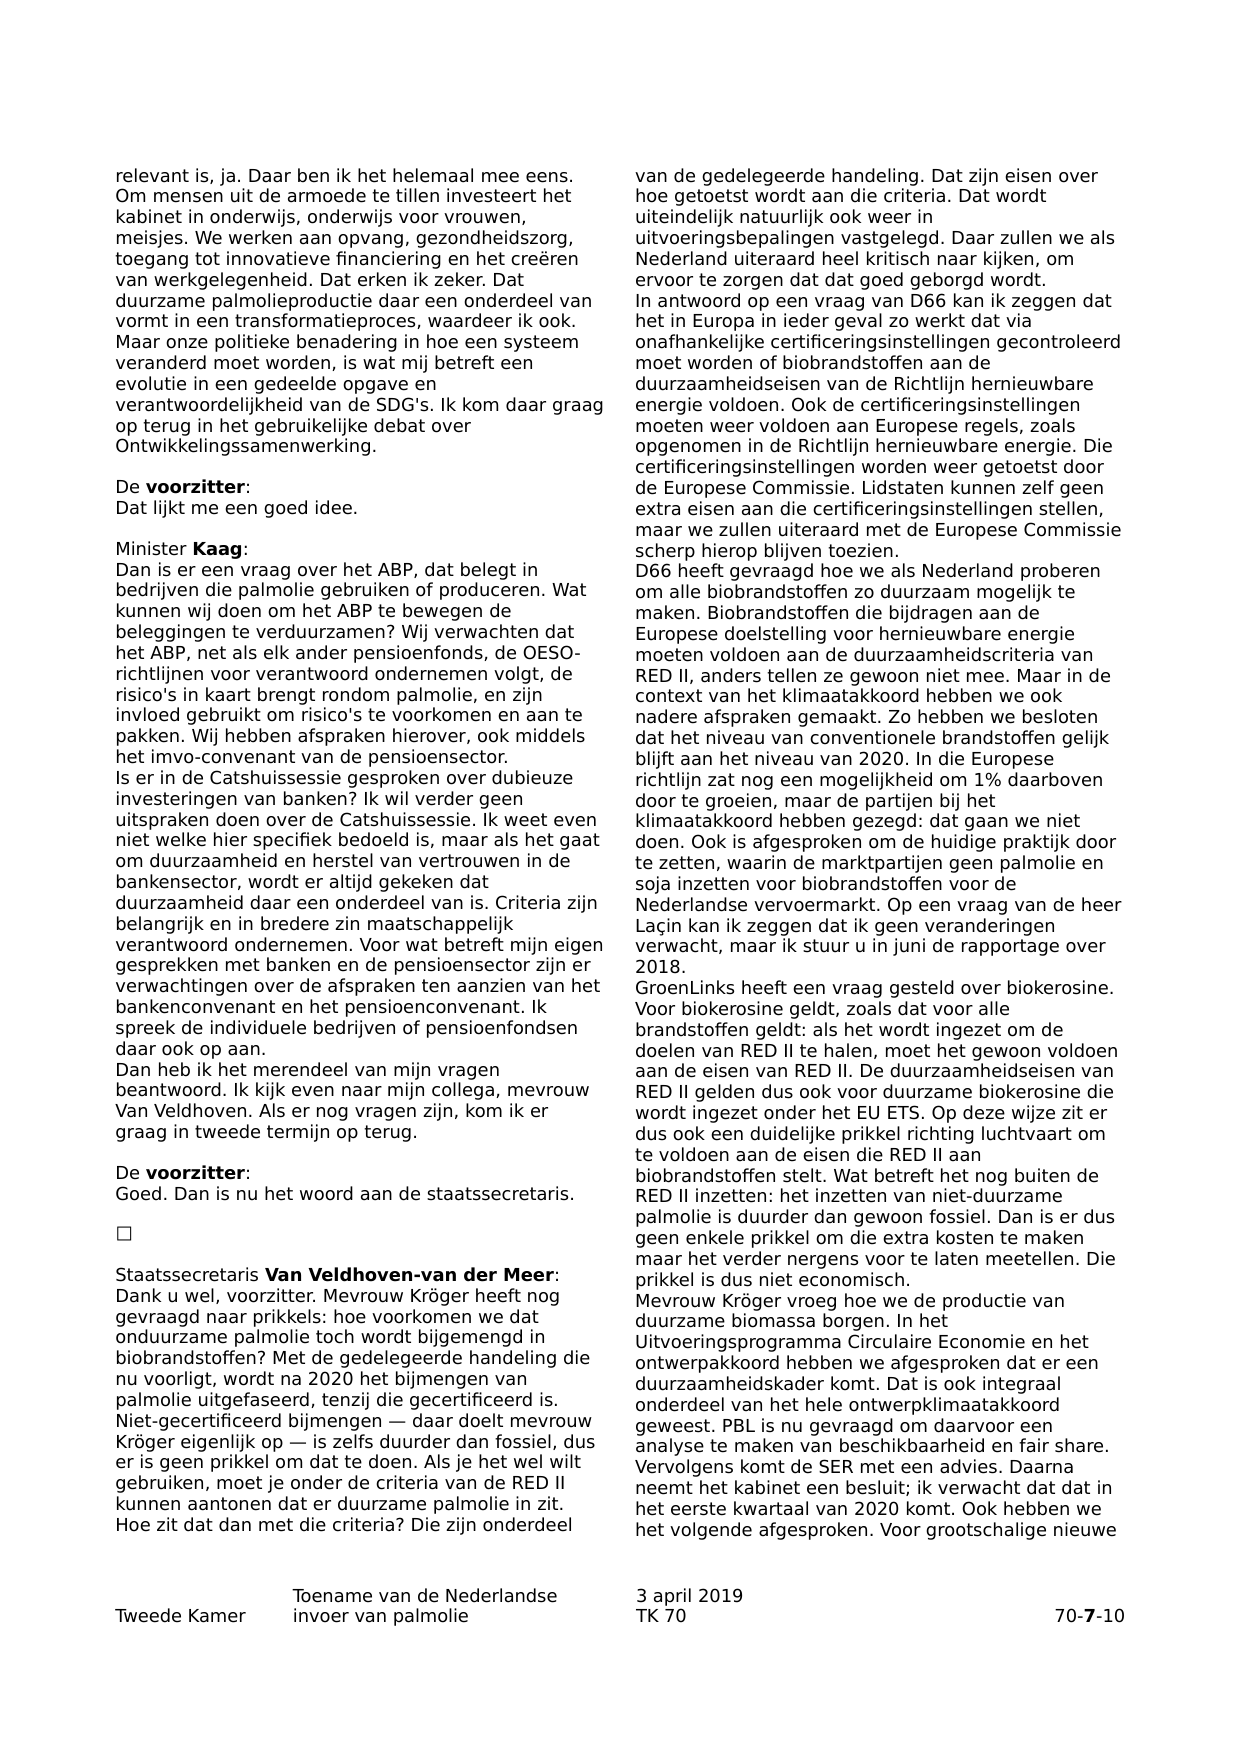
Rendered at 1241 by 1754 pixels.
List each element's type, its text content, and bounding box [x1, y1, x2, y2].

text Staatssecretaris Van Veldhoven-van der Meer: [115, 1265, 605, 1286]
text Dank u wel, voorzitter. Mevrouw Kröger heeft nog gevraagd naar prikkels: hoe voorkomen we dat onduurzame palmolie toch wordt bijgemengd in biobrandstoffen? Met de gedelegeerde handeling die nu voorligt, wordt na 2020 het bijmengen van palmolie uitgefaseerd, tenzij die gecertificeerd is. Niet-gecertificeerd bijmengen — daar doelt mevrouw Kröger eigenlijk op — is zelfs duurder dan fossiel, dus er is geen prikkel om dat te doen. Als je het wel wilt gebruiken, moet je onder de criteria van de RED II kunnen aantonen dat er duurzame palmolie in zit. Hoe zit dat dan met die criteria? Die zijn onderdeel [115, 1286, 605, 1536]
text D66 heeft gevraagd hoe we als Nederland proberen om alle biobrandstoffen zo duurzaam mogelijk te maken. Biobrandstoffen die bijdragen aan de Europese doelstelling voor hernieuwbare energie moeten voldoen aan de duurzaamheidscriteria van RED II, anders tellen ze gewoon niet mee. Maar in de context van het klimaatakkoord hebben we ook nadere afspraken gemaakt. Zo hebben we besloten dat het niveau van conventionele brandstoffen gelijk blijft aan het niveau van 2020. In die Europese richtlijn zat nog een mogelijkheid om 1% daarboven door te groeien, maar de partijen bij het klimaatakkoord hebben gezegd: dat gaan we niet doen. Ook is afgesproken om de huidige praktijk door te zetten, waarin de marktpartijen geen palmolie en soja inzetten voor biobrandstoffen voor de Nederlandse vervoermarkt. Op een vraag van de heer Laçin kan ik zeggen dat ik geen veranderingen verwacht, maar ik stuur u in juni de rapportage over 2018. [635, 561, 1125, 978]
text Dan is er een vraag over het ABP, dat belegt in bedrijven die palmolie gebruiken of produceren. Wat kunnen wij doen om het ABP te bewegen de beleggingen te verduurzamen? Wij verwachten dat het ABP, net als elk ander pensioenfonds, de OESO-richtlijnen voor verantwoord ondernemen volgt, de risico's in kaart brengt rondom palmolie, en zijn invloed gebruikt om risico's te voorkomen en aan te pakken. Wij hebben afspraken hierover, ook middels het imvo-convenant van de pensioensector. [115, 559, 605, 768]
text van de gedelegeerde handeling. Dat zijn eisen over hoe getoetst wordt aan die criteria. Dat wordt uiteindelijk natuurlijk ook weer in uitvoeringsbepalingen vastgelegd. Daar zullen we als Nederland uiteraard heel kritisch naar kijken, om ervoor te zorgen dat dat goed geborgd wordt. [635, 165, 1125, 290]
text Dat lijkt me een goed idee. [115, 498, 605, 518]
text Goed. Dan is nu het woord aan de staatssecretaris. [115, 1183, 605, 1204]
text Mevrouw Kröger vroeg hoe we de productie van duurzame biomassa borgen. In het Uitvoeringsprogramma Circulaire Economie en het ontwerpakkoord hebben we afgesproken dat er een duurzaamheidskader komt. Dat is ook integraal onderdeel van het hele ontwerpklimaatakkoord geweest. PBL is nu gevraagd om daarvoor een analyse te maken van beschikbaarheid en fair share. Vervolgens komt de SER met een advies. Daarna neemt het kabinet een besluit; ik verwacht dat dat in het eerste kwartaal van 2020 komt. Ook hebben we het volgende afgesproken. Voor grootschalige nieuwe [635, 1290, 1125, 1540]
text Minister Kaag: [115, 538, 605, 559]
text In antwoord op een vraag van D66 kan ik zeggen dat het in Europa in ieder geval zo werkt dat via onafhankelijke certificeringsinstellingen gecontroleerd moet worden of biobrandstoffen aan de duurzaamheidseisen van de Richtlijn hernieuwbare energie voldoen. Ook de certificeringsinstellingen moeten weer voldoen aan Europese regels, zoals opgenomen in de Richtlijn hernieuwbare energie. Die certificeringsinstellingen worden weer getoetst door de Europese Commissie. Lidstaten kunnen zelf geen extra eisen aan die certificeringsinstellingen stellen, maar we zullen uiteraard met de Europese Commissie scherp hierop blijven toezien. [635, 290, 1125, 561]
text Dan heb ik het merendeel van mijn vragen beantwoord. Ik kijk even naar mijn collega, mevrouw Van Veldhoven. Als er nog vragen zijn, kom ik er graag in tweede termijn op terug. [115, 1059, 605, 1143]
text relevant is, ja. Daar ben ik het helemaal mee eens. Om mensen uit de armoede te tillen investeert het kabinet in onderwijs, onderwijs voor vrouwen, meisjes. We werken aan opvang, gezondheidszorg, toegang tot innovatieve financiering en het creëren van werkgelegenheid. Dat erken ik zeker. Dat duurzame palmolieproductie daar een onderdeel van vormt in een transformatieproces, waardeer ik ook. Maar onze politieke benadering in hoe een systeem veranderd moet worden, is wat mij betreft een evolutie in een gedeelde opgave en verantwoordelijkheid van de SDG's. Ik kom daar graag op terug in het gebruikelijke debat over Ontwikkelingssamenwerking. [115, 165, 605, 457]
text De voorzitter: [115, 477, 605, 498]
text ⬜ [115, 1224, 605, 1245]
text GroenLinks heeft een vraag gesteld over biokerosine. Voor biokerosine geldt, zoals dat voor alle brandstoffen geldt: als het wordt ingezet om de doelen van RED II te halen, moet het gewoon voldoen aan de eisen van RED II. De duurzaamheidseisen van RED II gelden dus ook voor duurzame biokerosine die wordt ingezet onder het EU ETS. Op deze wijze zit er dus ook een duidelijke prikkel richting luchtvaart om te voldoen aan de eisen die RED II aan biobrandstoffen stelt. Wat betreft het nog buiten de RED II inzetten: het inzetten van niet-duurzame palmolie is duurder dan gewoon fossiel. Dan is er dus geen enkele prikkel om die extra kosten te maken maar het verder nergens voor te laten meetellen. Die prikkel is dus niet economisch. [635, 978, 1125, 1290]
text De voorzitter: [115, 1163, 605, 1183]
text Is er in de Catshuissessie gesproken over dubieuze investeringen van banken? Ik wil verder geen uitspraken doen over de Catshuissessie. Ik weet even niet welke hier specifiek bedoeld is, maar als het gaat om duurzaamheid en herstel van vertrouwen in de bankensector, wordt er altijd gekeken dat duurzaamheid daar een onderdeel van is. Criteria zijn belangrijk en in bredere zin maatschappelijk verantwoord ondernemen. Voor wat betreft mijn eigen gesprekken met banken en de pensioensector zijn er verwachtingen over de afspraken ten aanzien van het bankenconvenant en het pensioenconvenant. Ik spreek de individuele bedrijven of pensioenfondsen daar ook op aan. [115, 768, 605, 1059]
